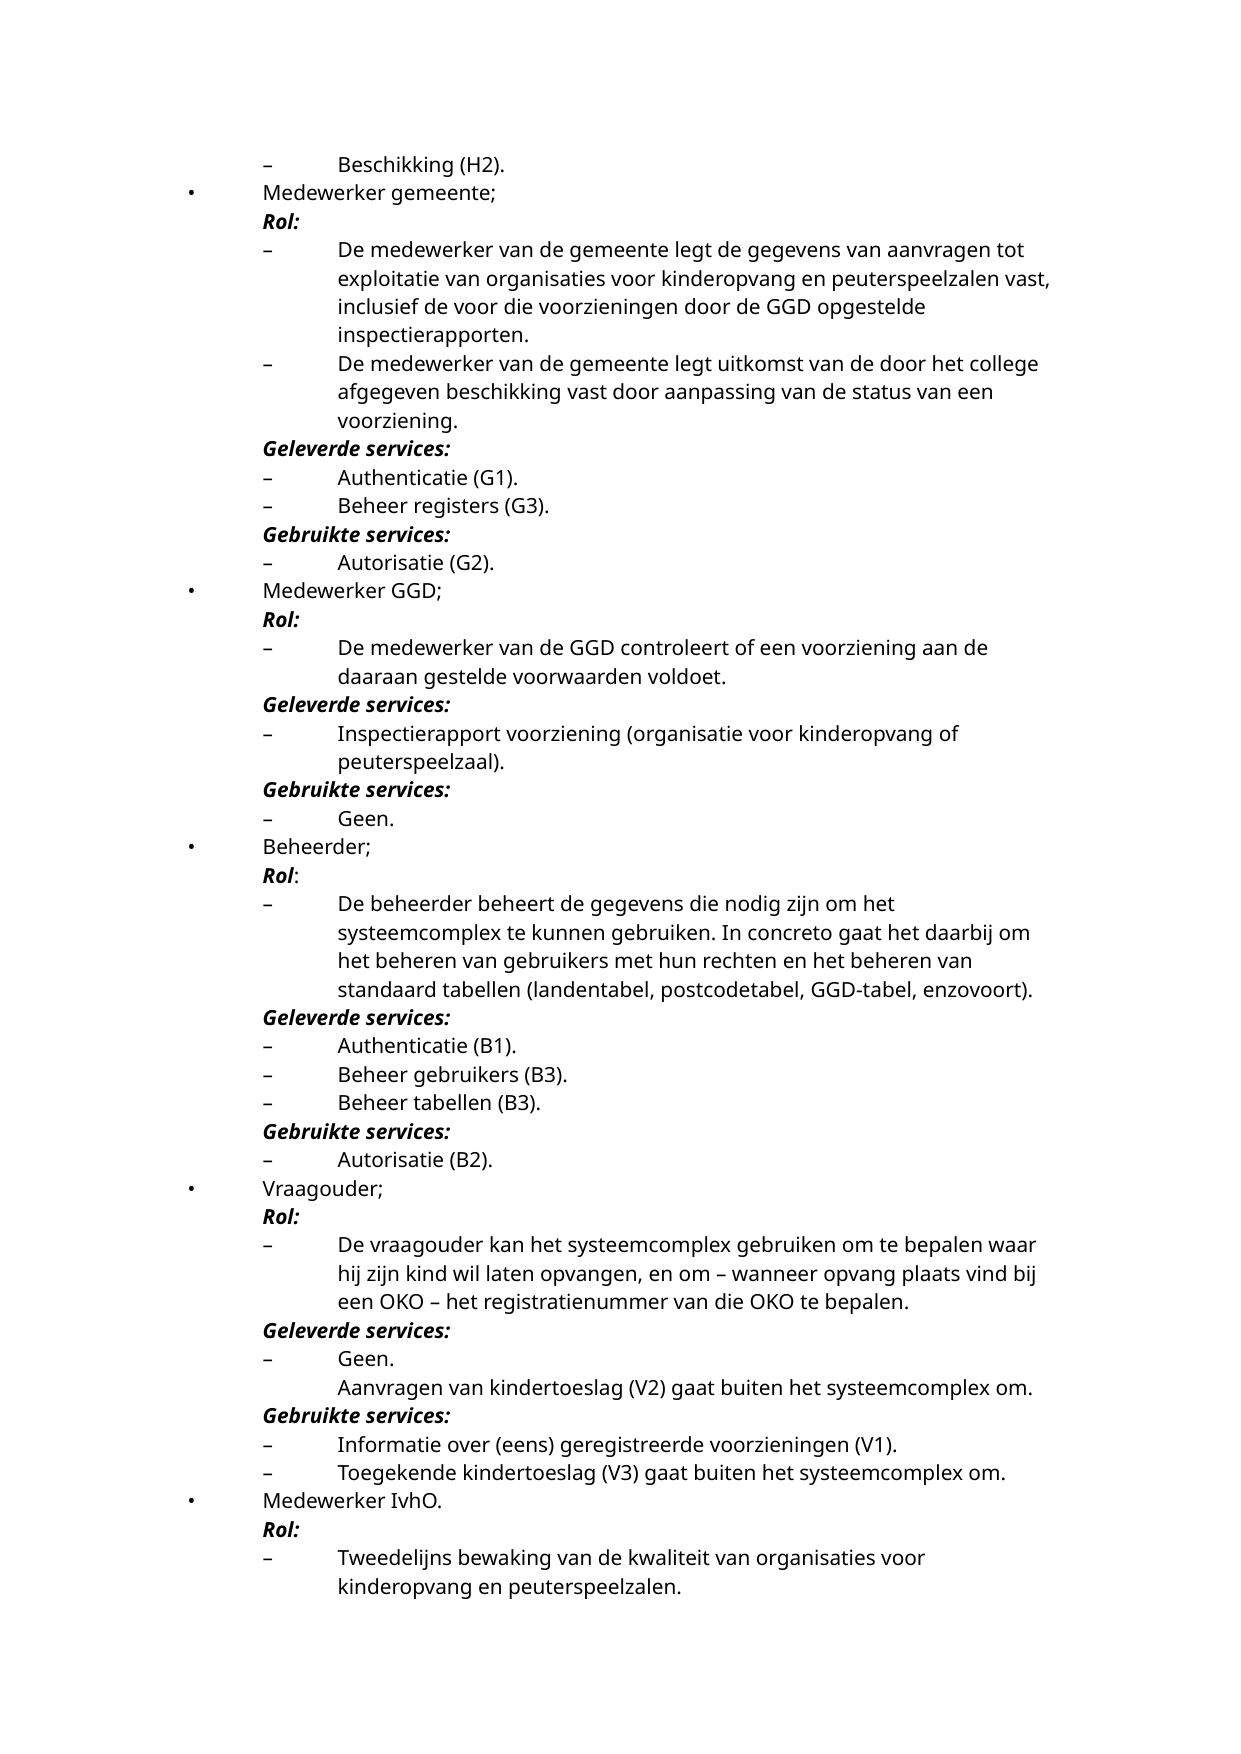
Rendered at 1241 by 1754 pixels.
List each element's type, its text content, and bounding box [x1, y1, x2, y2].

list Authenticatie (G1). [262, 463, 1053, 491]
list Geleverde services: [187, 434, 1053, 463]
list Informatie over (eens) geregistreerde voorzieningen (V1). [262, 1430, 1053, 1458]
list Inspectierapport voorziening (organisatie voor kinderopvang of peuterspeelzaal). [262, 719, 1053, 776]
list De medewerker van de gemeente legt de gegevens van aanvragen tot exploitatie van organisaties voor kinderopvang en peuterspeelzalen vast, inclusief de voor die voorzieningen door de GGD opgestelde inspectierapporten. [262, 235, 1053, 349]
list Beschikking (H2). [262, 150, 1053, 178]
list Autorisatie (G2). [262, 548, 1053, 577]
list Beheer tabellen (B3). [262, 1088, 1053, 1117]
list Beheer registers (G3). [262, 491, 1053, 520]
list Vraagouder; [187, 1174, 1053, 1202]
list Medewerker IvhO. [187, 1487, 1053, 1515]
list Geen. [262, 1344, 1053, 1373]
list Rol: [187, 1515, 1053, 1543]
list Tweedelijns bewaking van de kwaliteit van organisaties voor kinderopvang en peuterspeelzalen. [262, 1543, 1053, 1600]
list De medewerker van de GGD controleert of een voorziening aan de daaraan gestelde voorwaarden voldoet. [262, 633, 1053, 690]
list Geen. [262, 804, 1053, 832]
list Authenticatie (B1). [262, 1032, 1053, 1060]
list Medewerker gemeente; [187, 178, 1053, 207]
list Geleverde services: [187, 1316, 1053, 1344]
list Rol: [187, 207, 1053, 235]
list Beheer gebruikers (B3). [262, 1060, 1053, 1088]
list Beheerder; [187, 832, 1053, 861]
list Gebruikte services: [187, 776, 1053, 804]
list Geleverde services: [187, 1003, 1053, 1032]
list De vraagouder kan het systeemcomplex gebruiken om te bepalen waar hij zijn kind wil laten opvangen, en om – wanneer opvang plaats vind bij een OKO – het registratienummer van die OKO te bepalen. [262, 1231, 1053, 1316]
list Gebruikte services: [187, 520, 1053, 548]
list Rol: [187, 605, 1053, 633]
list De beheerder beheert de gegevens die nodig zijn om het systeemcomplex te kunnen gebruiken. In concreto gaat het daarbij om het beheren van gebruikers met hun rechten en het beheren van standaard tabellen (landentabel, postcodetabel, GGD-tabel, enzovoort). [262, 889, 1053, 1003]
list Gebruikte services: [187, 1401, 1053, 1430]
list Toegekende kindertoeslag (V3) gaat buiten het systeemcomplex om. [262, 1458, 1053, 1487]
list Medewerker GGD; [187, 577, 1053, 605]
list Gebruikte services: [187, 1117, 1053, 1145]
list De medewerker van de gemeente legt uitkomst van de door het college afgegeven beschikking vast door aanpassing van de status van een voorziening. [262, 349, 1053, 434]
list Rol: [187, 861, 1053, 889]
list Aanvragen van kindertoeslag (V2) gaat buiten het systeemcomplex om. [262, 1373, 1053, 1401]
list Geleverde services: [187, 690, 1053, 719]
list Rol: [187, 1202, 1053, 1231]
list Autorisatie (B2). [262, 1145, 1053, 1174]
